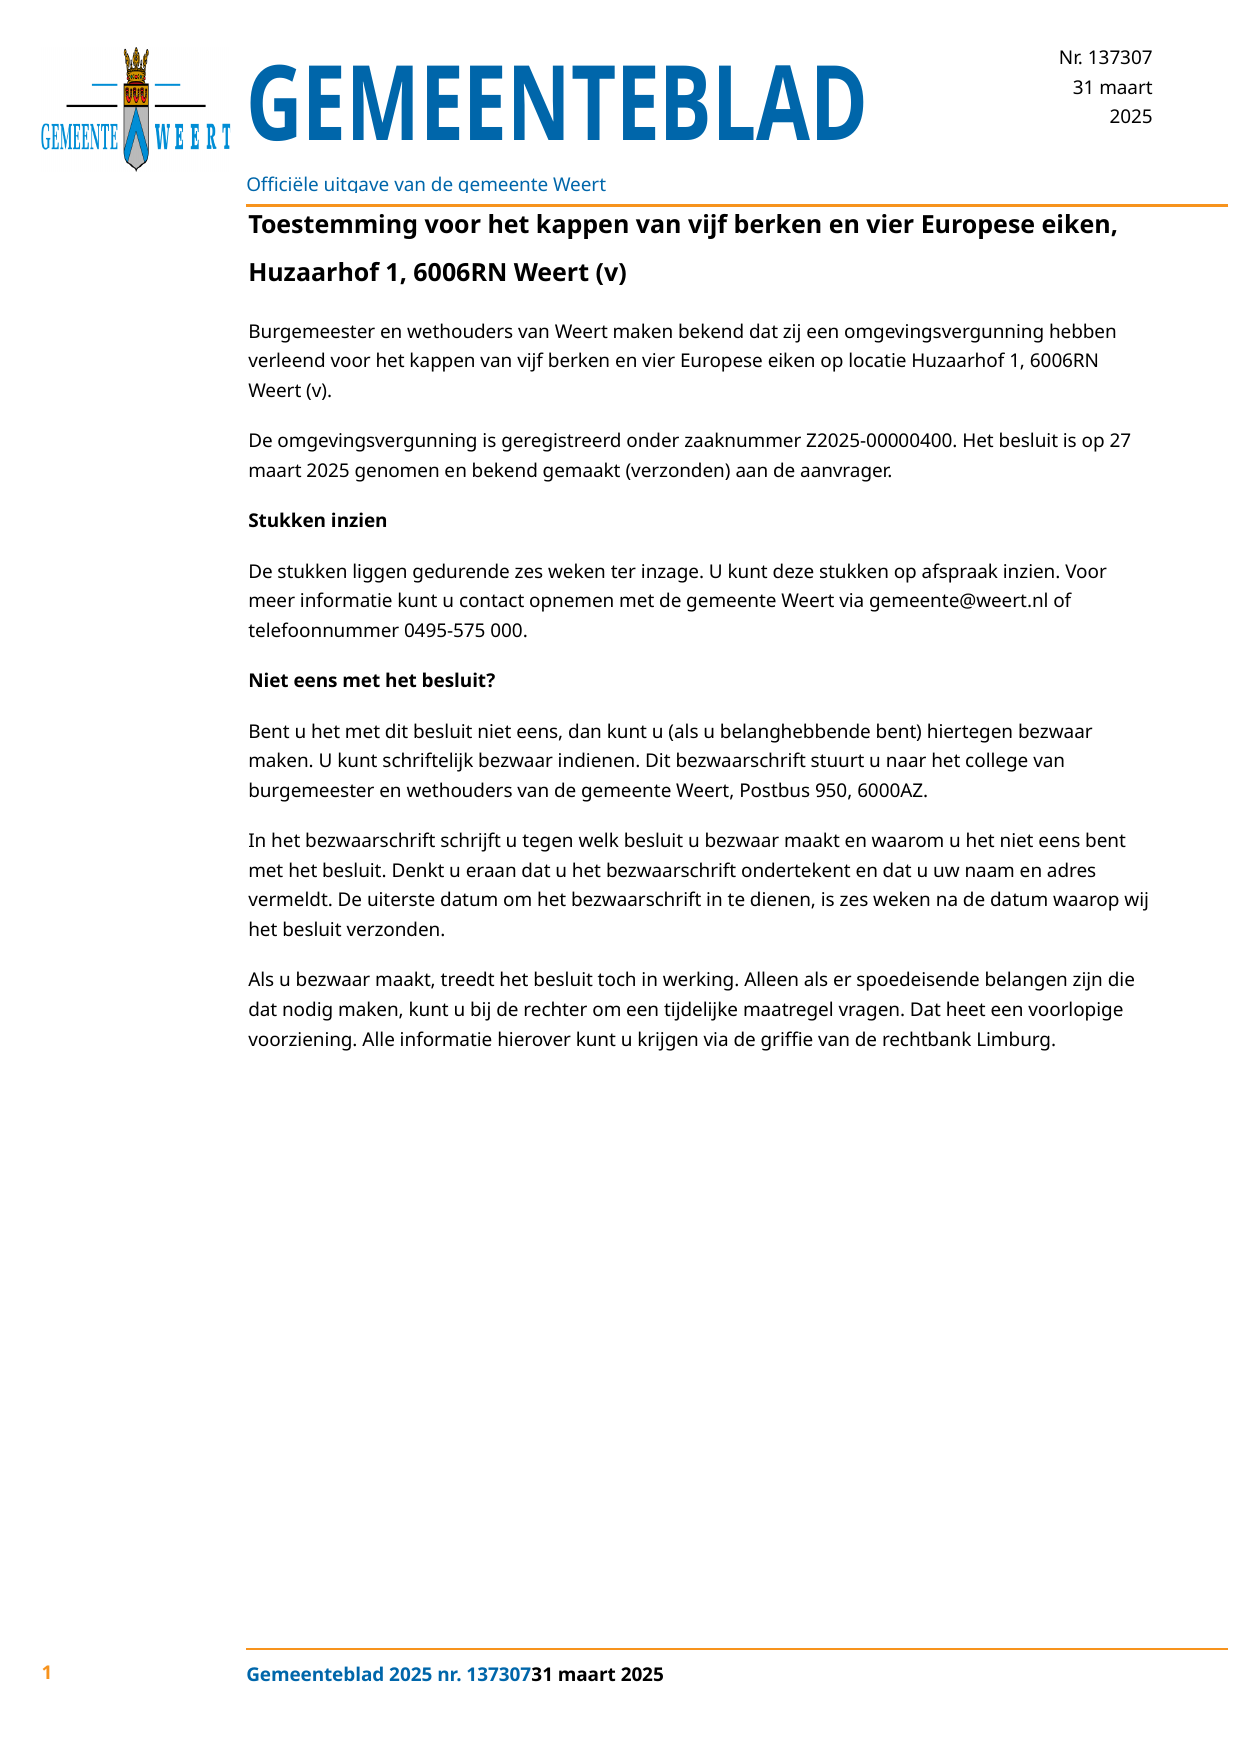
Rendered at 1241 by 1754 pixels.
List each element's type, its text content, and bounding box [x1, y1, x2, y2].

picture [41, 47, 231, 172]
text Stukken inzien [248, 507, 1152, 533]
text In het bezwaarschrift schrijft u tegen welk besluit u bezwaar maakt en waarom u het niet eens bent met het besluit. Denkt u eraan dat u het bezwaarschrift ondertekent en dat u uw naam en adres vermeldt. De uiterste datum om het bezwaarschrift in te dienen, is zes weken na de datum waarop wij het besluit verzonden. [248, 827, 1152, 942]
text De omgevingsvergunning is geregistreerd onder zaaknummer Z2025-00000400. Het besluit is op 27 maart 2025 genomen en bekend gemaakt (verzonden) aan de aanvrager. [248, 427, 1152, 483]
text Als u bezwaar maakt, treedt het besluit toch in werking. Alleen als er spoedeisende belangen zijn die dat nodig maken, kunt u bij de rechter om een tijdelijke maatregel vragen. Dat heet een voorlopige voorziening. Alle informatie hierover kunt u krijgen via de griffie van de rechtbank Limburg. [248, 967, 1152, 1052]
text De stukken liggen gedurende zes weken ter inzage. U kunt deze stukken op afspraak inzien. Voor meer informatie kunt u contact opnemen met de gemeente Weert via gemeente@weert.nl of telefoonnummer 0495-575 000. [248, 558, 1152, 643]
text Niet eens met het besluit? [248, 667, 1152, 693]
text Bent u het met dit besluit niet eens, dan kunt u (als u belanghebbende bent) hiertegen bezwaar maken. U kunt schriftelijk bezwaar indienen. Dit bezwaarschrift stuurt u naar het college van burgemeester en wethouders van de gemeente Weert, Postbus 950, 6000AZ. [248, 718, 1152, 803]
text Burgemeester en wethouders van Weert maken bekend dat zij een omgevingsvergunning hebben verleend voor het kappen van vijf berken en vier Europese eiken op locatie Huzaarhof 1, 6006RN Weert (v). [248, 318, 1152, 403]
text Toestemming voor het kappen van vijf berken en vier Europese eiken, Huzaarhof 1, 6006RN Weert (v) [248, 207, 1152, 288]
